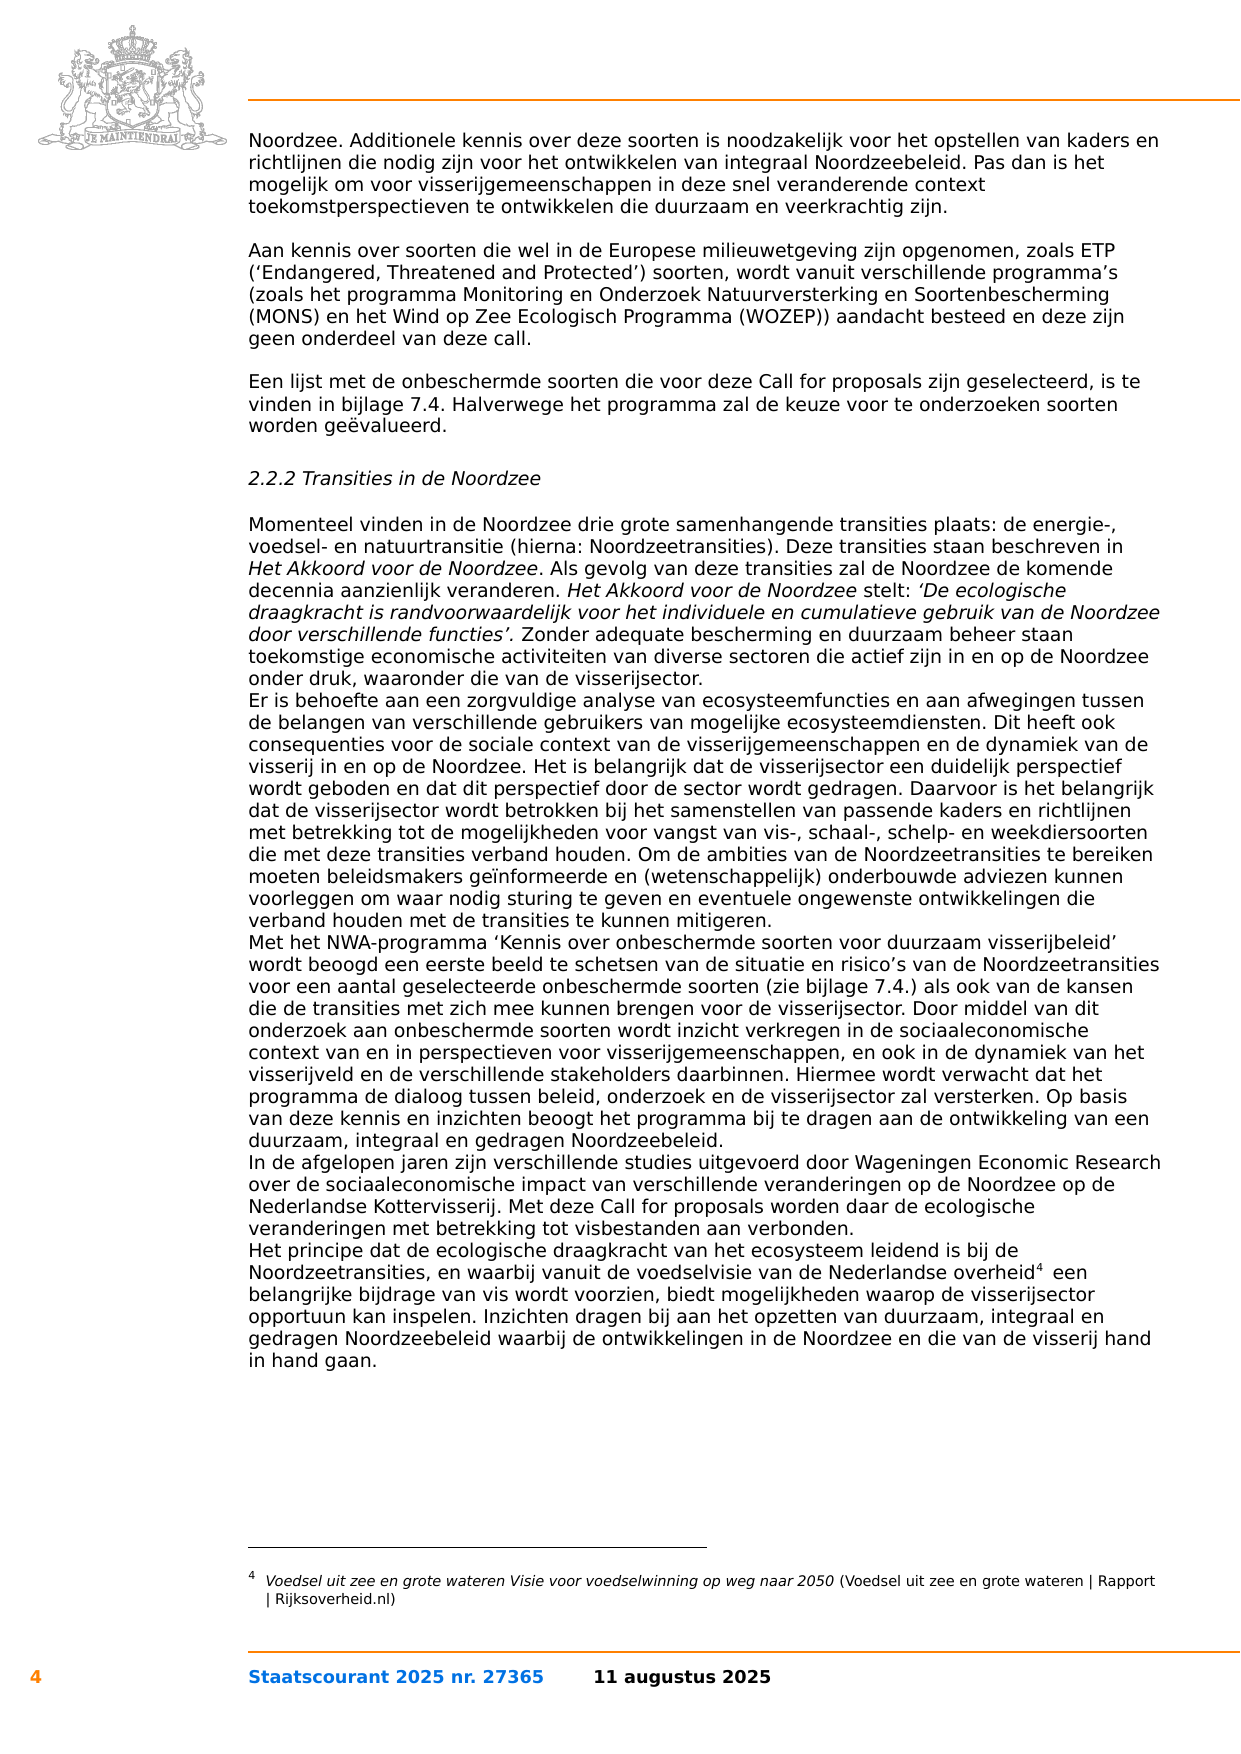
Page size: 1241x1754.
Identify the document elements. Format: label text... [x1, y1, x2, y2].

subtitle 2.2.2 Transities in de Noordzee [248, 467, 1163, 489]
text Het principe dat de ecologische draagkracht van het ecosysteem leidend is bij de Noordzeetransities, en waarbij vanuit de voedselvisie van de Nederlandse overheid een belangrijke bijdrage van vis wordt voorzien, biedt mogelijkheden waarop de visserijsector opportuun kan inspelen. Inzichten dragen bij aan het opzetten van duurzaam, integraal en gedragen Noordzeebeleid waarbij de ontwikkelingen in de Noordzee en die van de visserij hand in hand gaan. [248, 1240, 1163, 1372]
text Voedsel uit zee en grote wateren Visie voor voedselwinning op weg naar 2050 (Voedsel uit zee en grote wateren | Rapport | Rijksoverheid.nl) [248, 1569, 1163, 1608]
text Noordzee. Additionele kennis over deze soorten is noodzakelijk voor het opstellen van kaders en richtlijnen die nodig zijn voor het ontwikkelen van integraal Noordzeebeleid. Pas dan is het mogelijk om voor visserijgemeenschappen in deze snel veranderende context toekomstperspectieven te ontwikkelen die duurzaam en veerkrachtig zijn. [248, 130, 1163, 218]
text Er is behoefte aan een zorgvuldige analyse van ecosysteemfuncties en aan afwegingen tussen de belangen van verschillende gebruikers van mogelijke ecosysteemdiensten. Dit heeft ook consequenties voor de sociale context van de visserijgemeenschappen en de dynamiek van de visserij in en op de Noordzee. Het is belangrijk dat de visserijsector een duidelijk perspectief wordt geboden en dat dit perspectief door de sector wordt gedragen. Daarvoor is het belangrijk dat de visserijsector wordt betrokken bij het samenstellen van passende kaders en richtlijnen met betrekking tot de mogelijkheden voor vangst van vis-, schaal-, schelp- en weekdiersoorten die met deze transities verband houden. Om de ambities van de Noordzeetransities te bereiken moeten beleidsmakers geïnformeerde en (wetenschappelijk) onderbouwde adviezen kunnen voorleggen om waar nodig sturing te geven en eventuele ongewenste ontwikkelingen die verband houden met de transities te kunnen mitigeren. [248, 690, 1163, 932]
text Aan kennis over soorten die wel in de Europese milieuwetgeving zijn opgenomen, zoals ETP (‘Endangered, Threatened and Protected’) soorten, wordt vanuit verschillende programma’s (zoals het programma Monitoring en Onderzoek Natuurversterking en Soortenbescherming (MONS) en het Wind op Zee Ecologisch Programma (WOZEP)) aandacht besteed en deze zijn geen onderdeel van deze call. [248, 240, 1163, 349]
picture [38, 25, 227, 150]
text Momenteel vinden in de Noordzee drie grote samenhangende transities plaats: de energie-, voedsel- en natuurtransitie (hierna: Noordzeetransities). Deze transities staan beschreven in Het Akkoord voor de Noordzee. Als gevolg van deze transities zal de Noordzee de komende decennia aanzienlijk veranderen. Het Akkoord voor de Noordzee stelt: ‘De ecologische draagkracht is randvoorwaardelijk voor het individuele en cumulatieve gebruik van de Noordzee door verschillende functies’. Zonder adequate bescherming en duurzaam beheer staan toekomstige economische activiteiten van diverse sectoren die actief zijn in en op de Noordzee onder druk, waaronder die van de visserijsector. [248, 514, 1163, 690]
text Een lijst met de onbeschermde soorten die voor deze Call for proposals zijn geselecteerd, is te vinden in bijlage 7.4. Halverwege het programma zal de keuze voor te onderzoeken soorten worden geëvalueerd. [248, 371, 1163, 437]
text In de afgelopen jaren zijn verschillende studies uitgevoerd door Wageningen Economic Research over de sociaaleconomische impact van verschillende veranderingen op de Noordzee op de Nederlandse Kottervisserij. Met deze Call for proposals worden daar de ecologische veranderingen met betrekking tot visbestanden aan verbonden. [248, 1152, 1163, 1240]
text Met het NWA-programma ‘Kennis over onbeschermde soorten voor duurzaam visserijbeleid’ wordt beoogd een eerste beeld te schetsen van de situatie en risico’s van de Noordzeetransities voor een aantal geselecteerde onbeschermde soorten (zie bijlage 7.4.) als ook van de kansen die de transities met zich mee kunnen brengen voor de visserijsector. Door middel van dit onderzoek aan onbeschermde soorten wordt inzicht verkregen in de sociaaleconomische context van en in perspectieven voor visserijgemeenschappen, en ook in de dynamiek van het visserijveld en de verschillende stakeholders daarbinnen. Hiermee wordt verwacht dat het programma de dialoog tussen beleid, onderzoek en de visserijsector zal versterken. Op basis van deze kennis en inzichten beoogt het programma bij te dragen aan de ontwikkeling van een duurzaam, integraal en gedragen Noordzeebeleid. [248, 932, 1163, 1152]
